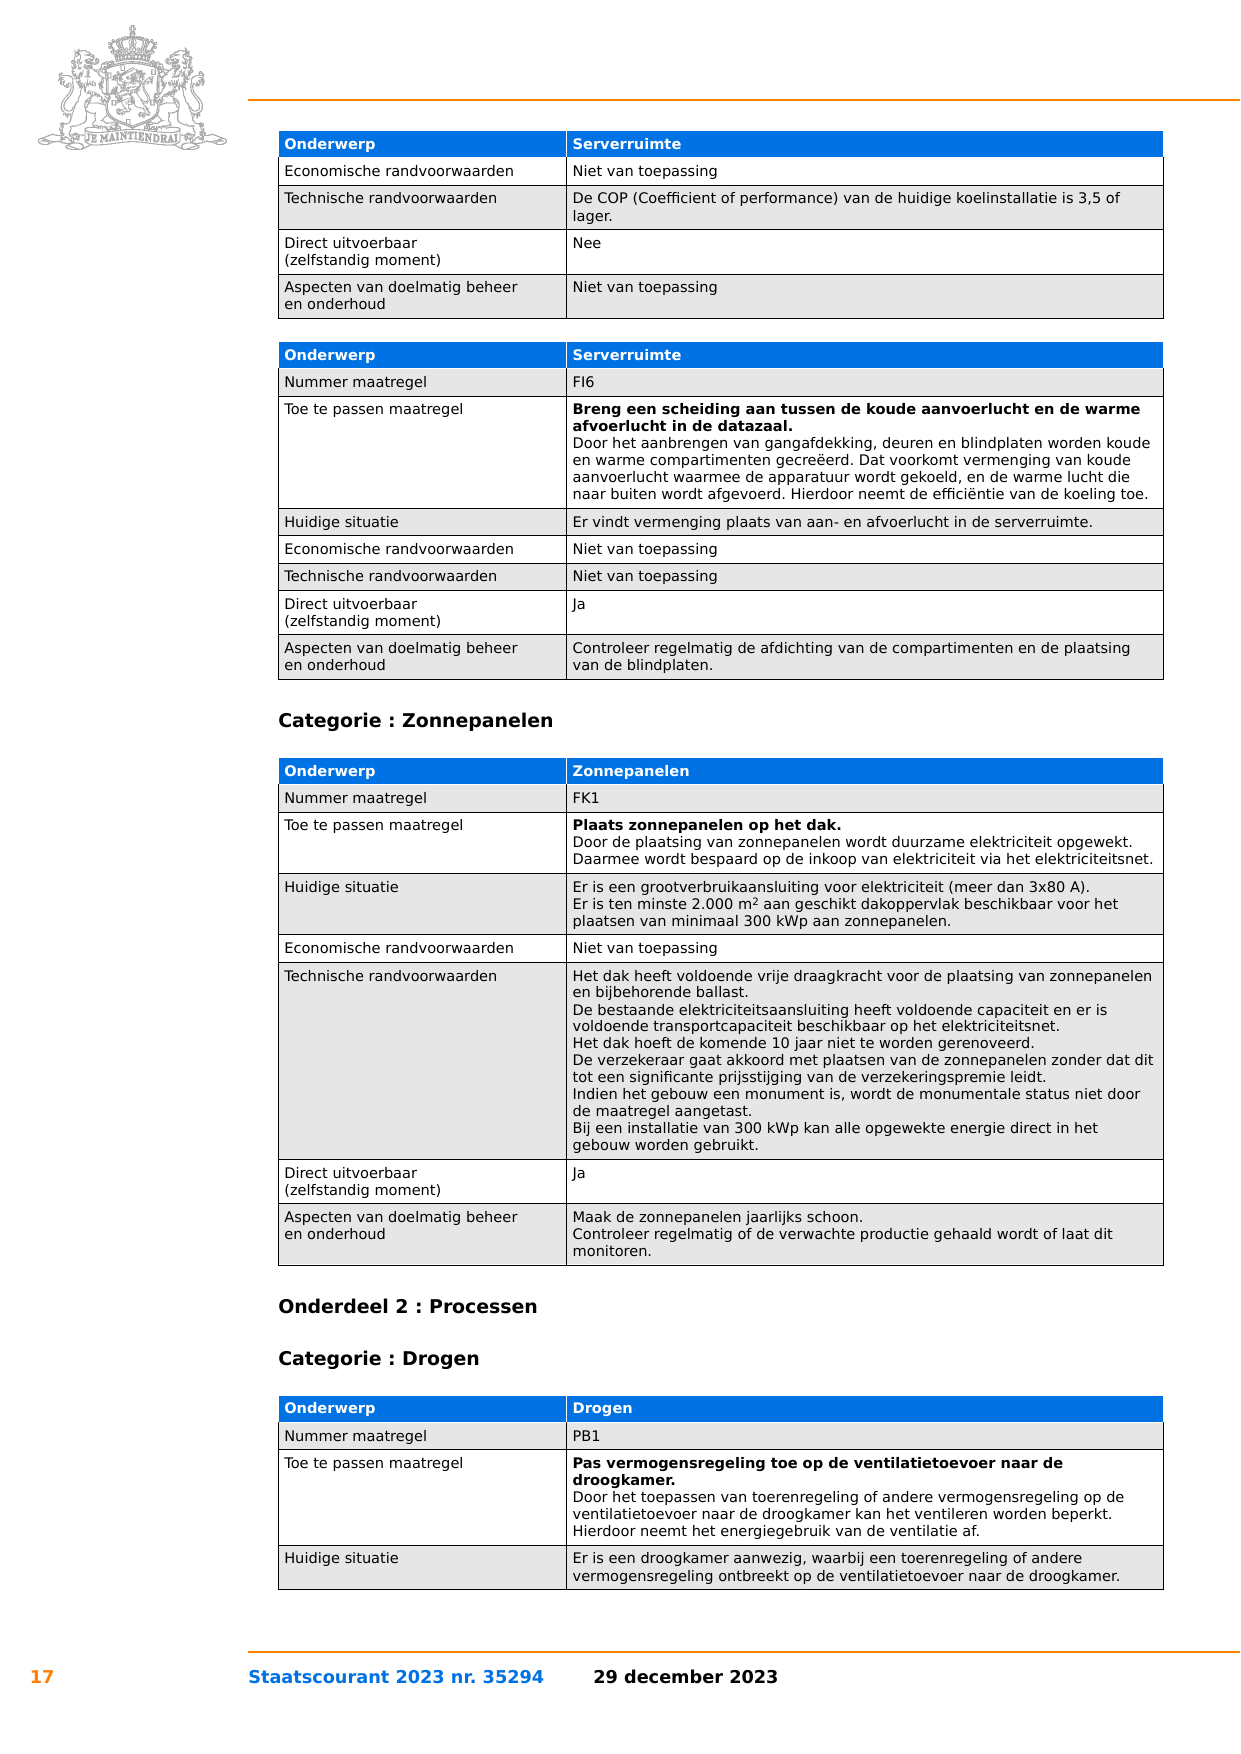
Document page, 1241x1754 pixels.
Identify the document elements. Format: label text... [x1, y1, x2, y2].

table_cell Niet van toepassing [567, 536, 1163, 563]
table_cell Maak de zonnepanelen jaarlijks schoon. Controleer regelmatig of de verwachte productie gehaald wordt of laat dit monitoren. [567, 1204, 1163, 1264]
table_cell Niet van toepassing [567, 564, 1163, 590]
subtitle Onderdeel 2 : Processen [278, 1296, 1163, 1318]
table_cell Pas vermogensregeling toe op de ventilatietoevoer naar de droogkamer. Door het toepassen van toerenregeling of andere vermogensregeling op de ventilatietoevoer naar de droogkamer kan het ventileren worden beperkt. Hierdoor neemt het energiegebruik van de ventilatie af. [567, 1450, 1163, 1545]
table_header Onderwerp [279, 131, 566, 157]
table_cell Nee [567, 230, 1163, 273]
table_cell Ja [567, 1160, 1163, 1203]
table_header Drogen [567, 1396, 1163, 1422]
table_cell Het dak heeft voldoende vrije draagkracht voor de plaatsing van zonnepanelen en bijbehorende ballast. De bestaande elektriciteitsaansluiting heeft voldoende capaciteit en er is voldoende transportcapaciteit beschikbaar op het elektriciteitsnet. Het dak hoeft de komende 10 jaar niet te worden gerenoveerd. De verzekeraar gaat akkoord met plaatsen van de zonnepanelen zonder dat dit tot een significante prijsstijging van de verzekeringspremie leidt. Indien het gebouw een monument is, wordt de monumentale status niet door de maatregel aangetast. Bij een installatie van 300 kWp kan alle opgewekte energie direct in het gebouw worden gebruikt. [567, 963, 1163, 1159]
table_cell Aspecten van doelmatig beheer en onderhoud [279, 275, 566, 318]
table_cell Breng een scheiding aan tussen de koude aanvoerlucht en de warme afvoerlucht in de datazaal. Door het aanbrengen van gangafdekking, deuren en blindplaten worden koude en warme compartimenten gecreëerd. Dat voorkomt vermenging van koude aanvoerlucht waarmee de apparatuur wordt gekoeld, en de warme lucht die naar buiten wordt afgevoerd. Hierdoor neemt de efficiëntie van de koeling toe. [567, 397, 1163, 508]
table_cell Aspecten van doelmatig beheer en onderhoud [279, 635, 566, 679]
table_cell Aspecten van doelmatig beheer en onderhoud [279, 1204, 566, 1264]
table_header Onderwerp [279, 342, 566, 368]
table_cell Direct uitvoerbaar (zelfstandig moment) [279, 591, 566, 634]
table_cell De COP (Coefficient of performance) van de huidige koelinstallatie is 3,5 of lager. [567, 186, 1163, 229]
table_cell Toe te passen maatregel [279, 1450, 566, 1545]
table_header Onderwerp [279, 758, 566, 784]
table_cell Ja [567, 591, 1163, 634]
table_cell Economische randvoorwaarden [279, 935, 566, 962]
table_cell Direct uitvoerbaar (zelfstandig moment) [279, 1160, 566, 1203]
table_header Onderwerp [279, 1396, 566, 1422]
table_header Serverruimte [567, 342, 1163, 368]
table_cell Direct uitvoerbaar (zelfstandig moment) [279, 230, 566, 273]
table_cell Huidige situatie [279, 1546, 566, 1589]
table_cell Controleer regelmatig de afdichting van de compartimenten en de plaatsing van de blindplaten. [567, 635, 1163, 679]
table_cell Toe te passen maatregel [279, 813, 566, 873]
table_header Zonnepanelen [567, 758, 1163, 784]
table_cell Nummer maatregel [279, 369, 566, 396]
table_cell Technische randvoorwaarden [279, 564, 566, 590]
subtitle Categorie : Drogen [278, 1348, 1163, 1369]
table_cell Economische randvoorwaarden [279, 158, 566, 185]
table_cell FI6 [567, 369, 1163, 396]
picture [38, 25, 227, 150]
table_cell Niet van toepassing [567, 158, 1163, 185]
table_cell Er is een droogkamer aanwezig, waarbij een toerenregeling of andere vermogensregeling ontbreekt op de ventilatietoevoer naar de droogkamer. [567, 1546, 1163, 1589]
table_cell Er vindt vermenging plaats van aan- en afvoerlucht in de serverruimte. [567, 509, 1163, 535]
table_cell FK1 [567, 785, 1163, 812]
table_cell Niet van toepassing [567, 275, 1163, 318]
table_cell Huidige situatie [279, 874, 566, 934]
table_header Serverruimte [567, 131, 1163, 157]
table_cell Er is een grootverbruikaansluiting voor elektriciteit (meer dan 3x80 A). Er is ten minste 2.000 m2 aan geschikt dakoppervlak beschikbaar voor het plaatsen van minimaal 300 kWp aan zonnepanelen. [567, 874, 1163, 934]
table_cell Plaats zonnepanelen op het dak. Door de plaatsing van zonnepanelen wordt duurzame elektriciteit opgewekt. Daarmee wordt bespaard op de inkoop van elektriciteit via het elektriciteitsnet. [567, 813, 1163, 873]
table_cell Toe te passen maatregel [279, 397, 566, 508]
table_cell Nummer maatregel [279, 785, 566, 812]
table_cell Technische randvoorwaarden [279, 963, 566, 1159]
table_cell Nummer maatregel [279, 1423, 566, 1449]
table_cell Huidige situatie [279, 509, 566, 535]
subtitle Categorie : Zonnepanelen [278, 710, 1163, 732]
table_cell Technische randvoorwaarden [279, 186, 566, 229]
table_cell PB1 [567, 1423, 1163, 1449]
table_cell Economische randvoorwaarden [279, 536, 566, 563]
table_cell Niet van toepassing [567, 935, 1163, 962]
